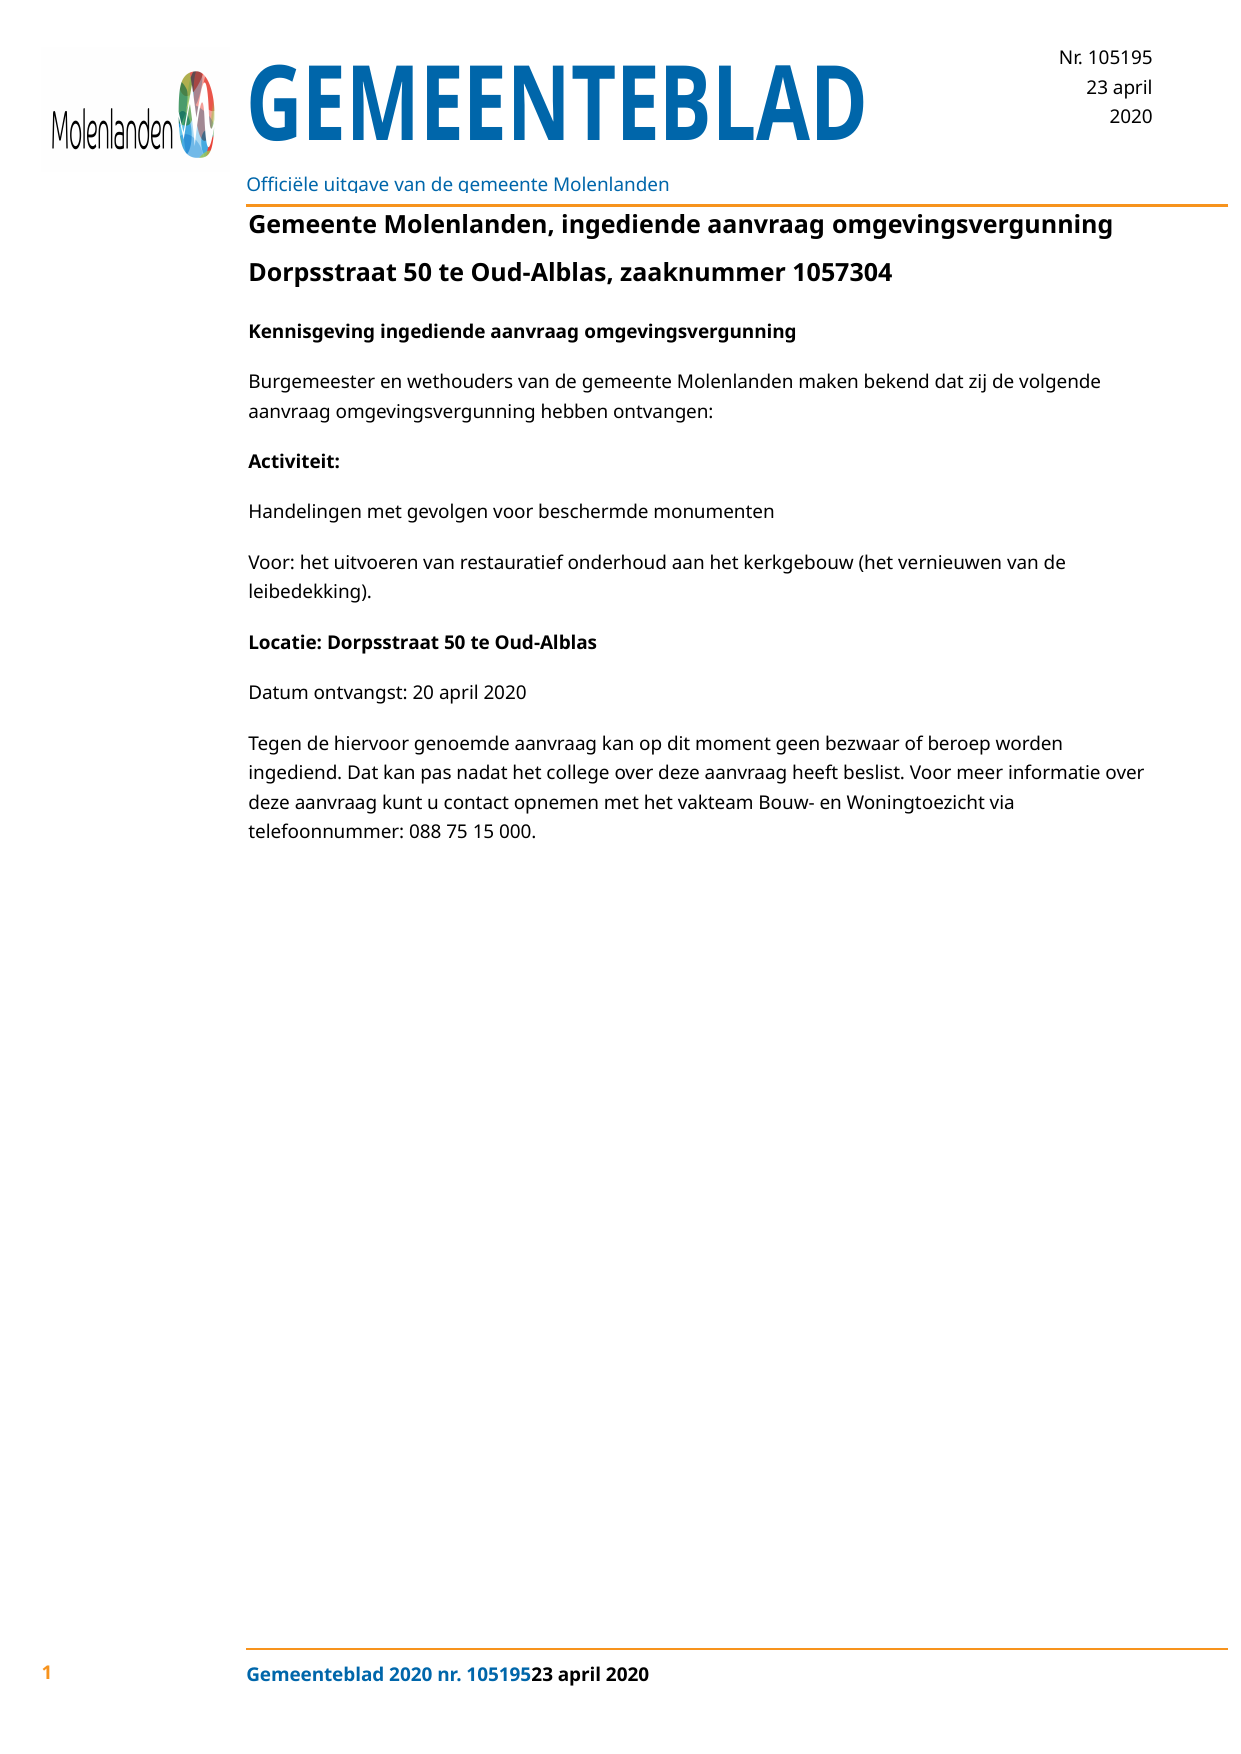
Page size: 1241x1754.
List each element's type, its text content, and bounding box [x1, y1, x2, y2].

text Tegen de hiervoor genoemde aanvraag kan op dit moment geen bezwaar of beroep worden ingediend. Dat kan pas nadat het college over deze aanvraag heeft beslist. Voor meer informatie over deze aanvraag kunt u contact opnemen met het vakteam Bouw- en Woningtoezicht via telefoonnummer: 088 75 15 000. [248, 730, 1152, 844]
text Kennisgeving ingediende aanvraag omgevingsvergunning [248, 318, 1152, 344]
text Voor: het uitvoeren van restauratief onderhoud aan het kerkgebouw (het vernieuwen van de leibedekking). [248, 549, 1152, 604]
picture [41, 47, 231, 172]
text Datum ontvangst: 20 april 2020 [248, 679, 1152, 705]
text Burgemeester en wethouders van de gemeente Molenlanden maken bekend dat zij de volgende aanvraag omgevingsvergunning hebben ontvangen: [248, 368, 1152, 424]
text Handelingen met gevolgen voor beschermde monumenten [248, 499, 1152, 524]
text Gemeente Molenlanden, ingediende aanvraag omgevingsvergunning Dorpsstraat 50 te Oud-Alblas, zaaknummer 1057304 [248, 207, 1152, 288]
text Activiteit: [248, 448, 1152, 474]
text Locatie: Dorpsstraat 50 te Oud-Alblas [248, 629, 1152, 655]
